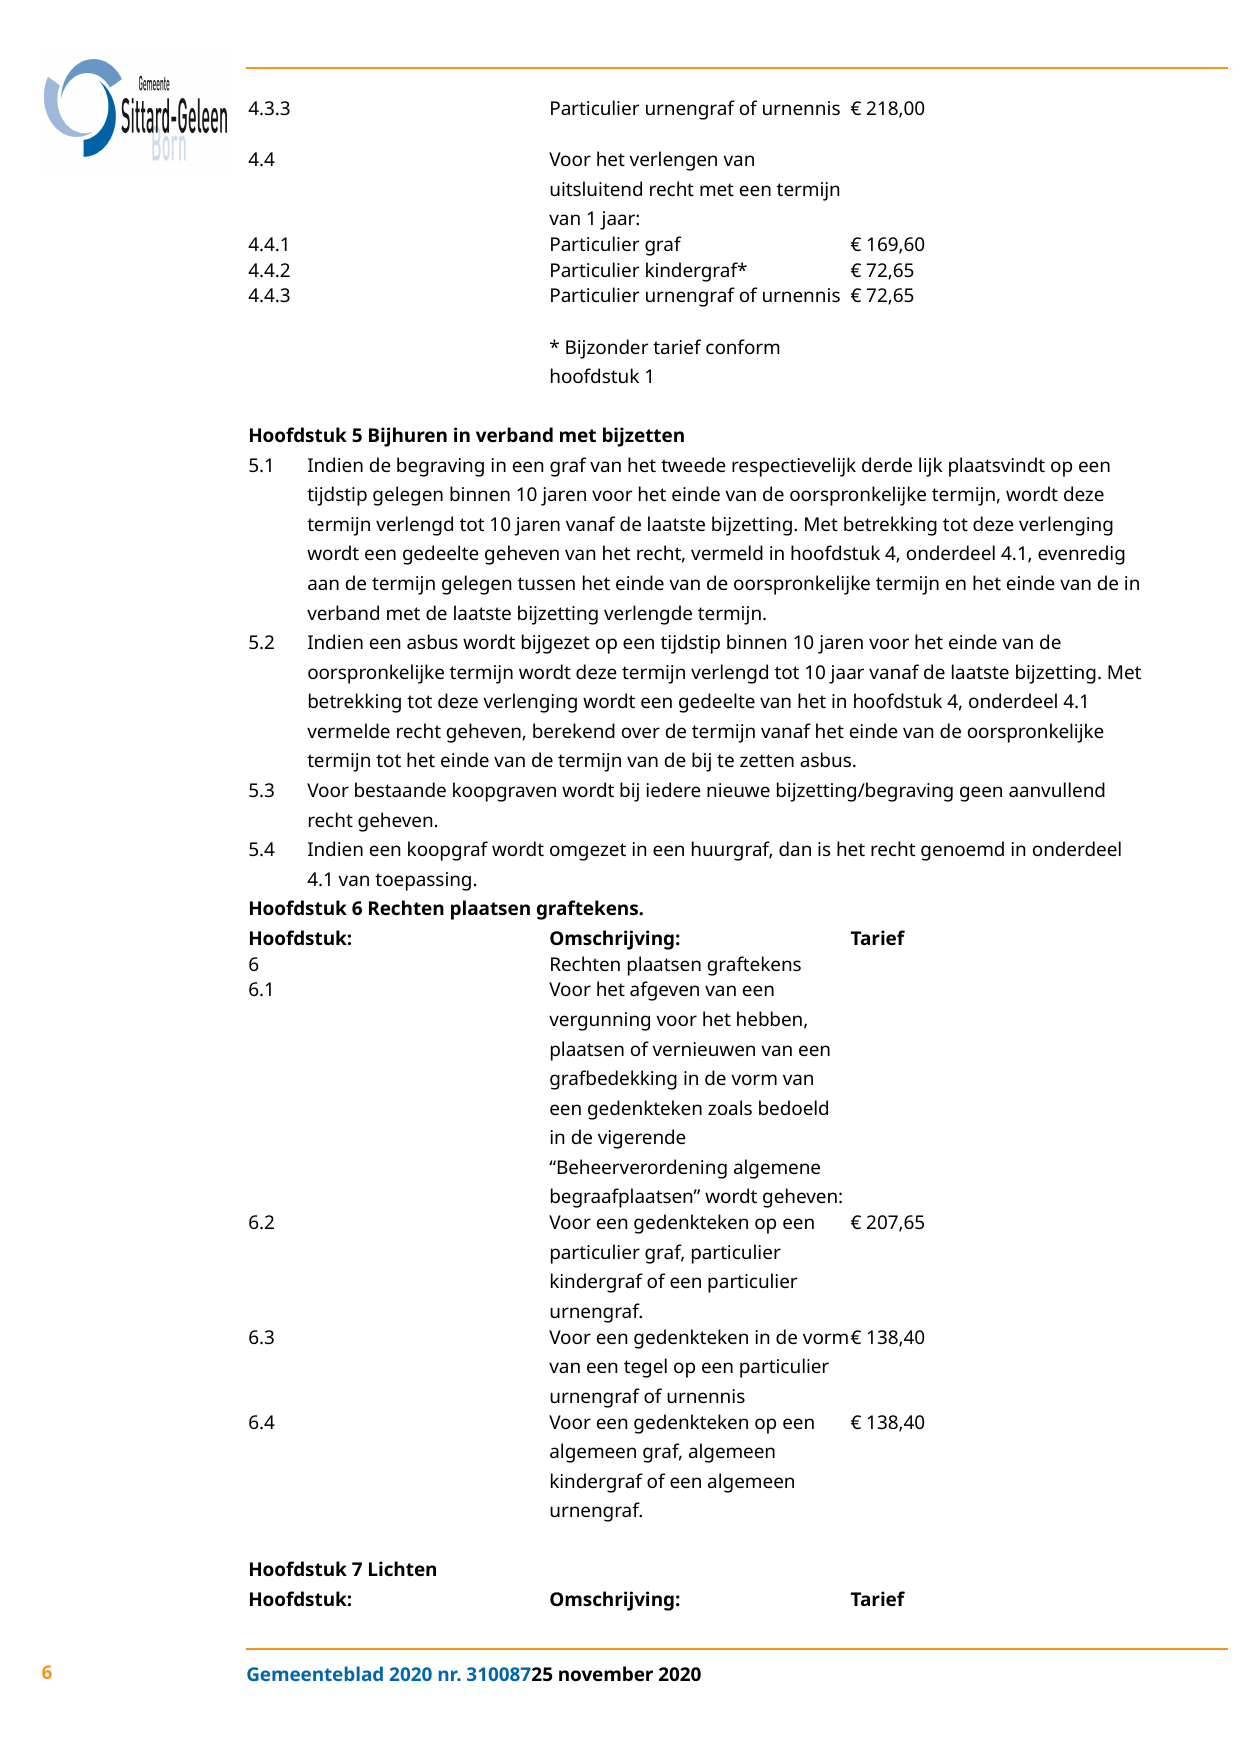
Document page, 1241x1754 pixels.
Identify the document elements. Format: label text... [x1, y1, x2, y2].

table_cell 4.4.2 [248, 257, 549, 283]
text Hoofdstuk 5 Bijhuren in verband met bijzetten [248, 422, 1152, 448]
text Hoofdstuk 6 Rechten plaatsen graftekens. [248, 896, 1152, 921]
list Indien een koopgraf wordt omgezet in een huurgraf, dan is het recht genoemd in onderdeel 4.1 van toepassing. [248, 836, 1152, 892]
table_cell [248, 308, 549, 334]
table_header Tarief [850, 925, 1152, 951]
table_cell [850, 977, 1152, 1209]
table_cell 6.3 [248, 1324, 549, 1409]
table_cell [248, 121, 549, 146]
table_cell € 138,40 [850, 1324, 1152, 1409]
table_cell [850, 121, 1152, 146]
table_cell € 72,65 [850, 257, 1152, 283]
table_cell € 169,60 [850, 231, 1152, 257]
table_cell Particulier urnengraf of urnennis [549, 95, 850, 121]
table_cell € 218,00 [850, 95, 1152, 121]
table_header Omschrijving: [549, 1586, 850, 1612]
table_header Hoofdstuk: [248, 1586, 549, 1612]
table_cell 4.4 [248, 146, 549, 231]
table_cell 6.2 [248, 1210, 549, 1324]
list Indien een asbus wordt bijgezet op een tijdstip binnen 10 jaren voor het einde van de oorspronkelijke termijn wordt deze termijn verlengd tot 10 jaar vanaf de laatste bijzetting. Met betrekking tot deze verlenging wordt een gedeelte van het in hoofdstuk 4, onderdeel 4.1 vermelde recht geheven, berekend over de termijn vanaf het einde van de oorspronkelijke termijn tot het einde van de termijn van de bij te zetten asbus. [248, 629, 1152, 773]
table_cell [850, 308, 1152, 334]
table_header Tarief [850, 1586, 1152, 1612]
table_cell Voor een gedenkteken in de vorm van een tegel op een particulier urnengraf of urnennis [549, 1324, 850, 1409]
table_cell [850, 146, 1152, 231]
table_cell 4.3.3 [248, 95, 549, 121]
table_cell [549, 308, 850, 334]
picture [41, 47, 231, 172]
list Indien de begraving in een graf van het tweede respectievelijk derde lijk plaatsvindt op een tijdstip gelegen binnen 10 jaren voor het einde van de oorspronkelijke termijn, wordt deze termijn verlengd tot 10 jaren vanaf de laatste bijzetting. Met betrekking tot deze verlenging wordt een gedeelte geheven van het recht, vermeld in hoofdstuk 4, onderdeel 4.1, evenredig aan de termijn gelegen tussen het einde van de oorspronkelijke termijn en het einde van de in verband met de laatste bijzetting verlengde termijn. [248, 452, 1152, 625]
table_cell € 138,40 [850, 1409, 1152, 1523]
table_cell [850, 334, 1152, 389]
table_cell 6 [248, 951, 549, 977]
table_header Omschrijving: [549, 925, 850, 951]
table_cell [850, 951, 1152, 977]
table_cell Voor een gedenkteken op een particulier graf, particulier kindergraf of een particulier urnengraf. [549, 1210, 850, 1324]
table_cell Particulier kindergraf* [549, 257, 850, 283]
table_cell [248, 334, 549, 389]
table_header Hoofdstuk: [248, 925, 549, 951]
table_cell 6.4 [248, 1409, 549, 1523]
table_cell 4.4.3 [248, 283, 549, 308]
table_cell Voor het verlengen van uitsluitend recht met een termijn van 1 jaar: [549, 146, 850, 231]
table_cell € 72,65 [850, 283, 1152, 308]
table_cell [549, 121, 850, 146]
table_cell Particulier urnengraf of urnennis [549, 283, 850, 308]
table_cell Voor het afgeven van een vergunning voor het hebben, plaatsen of vernieuwen van een grafbedekking in de vorm van een gedenkteken zoals bedoeld in de vigerende “Beheerverordening algemene begraafplaatsen” wordt geheven: [549, 977, 850, 1209]
table_cell € 207,65 [850, 1210, 1152, 1324]
table_cell Voor een gedenkteken op een algemeen graf, algemeen kindergraf of een algemeen urnengraf. [549, 1409, 850, 1523]
table_cell Particulier graf [549, 231, 850, 257]
table_cell Rechten plaatsen graftekens [549, 951, 850, 977]
table_cell * Bijzonder tarief conform hoofdstuk 1 [549, 334, 850, 389]
table_cell 6.1 [248, 977, 549, 1209]
list Voor bestaande koopgraven wordt bij iedere nieuwe bijzetting/begraving geen aanvullend recht geheven. [248, 777, 1152, 832]
text Hoofdstuk 7 Lichten [248, 1556, 1152, 1582]
table_cell 4.4.1 [248, 231, 549, 257]
